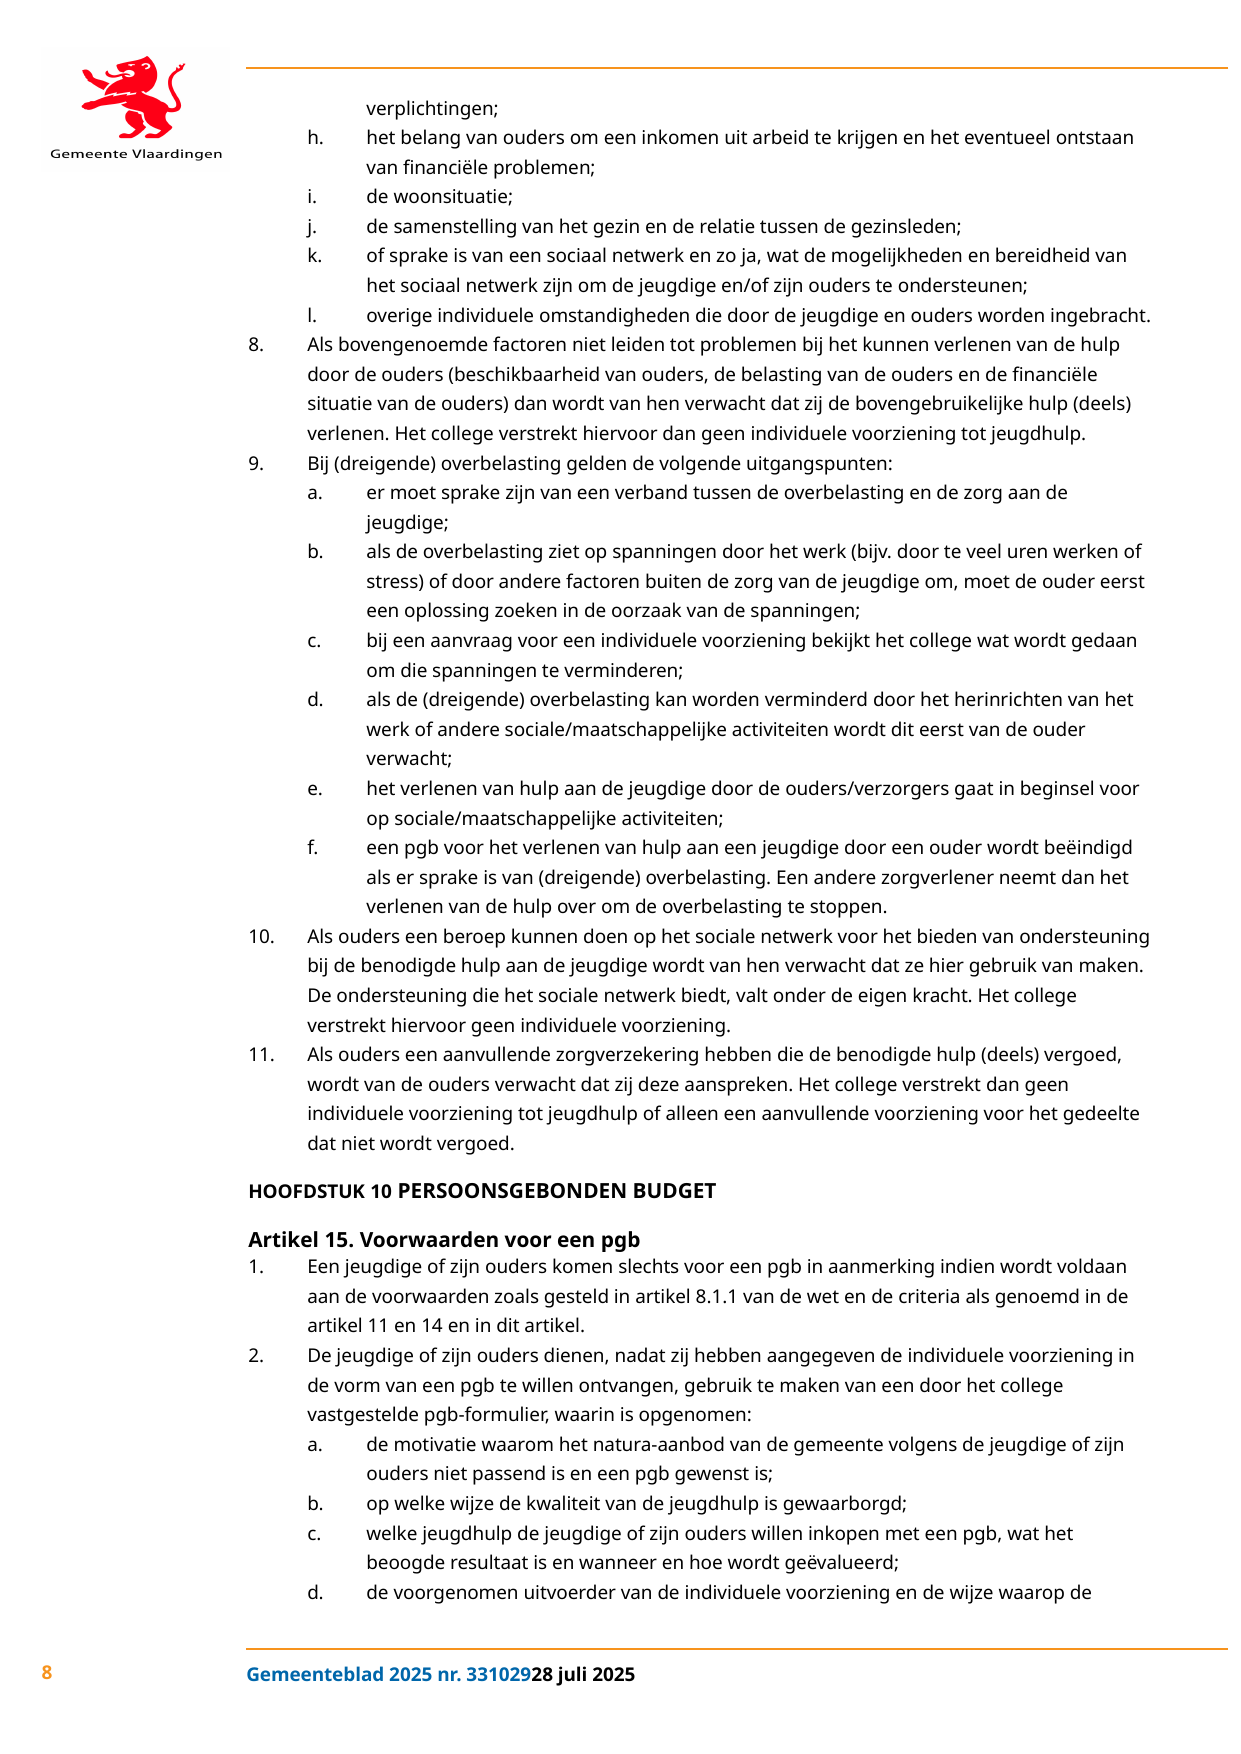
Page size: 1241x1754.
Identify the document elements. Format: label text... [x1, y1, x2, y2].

list Als ouders een aanvullende zorgverzekering hebben die de benodigde hulp (deels) vergoed, wordt van de ouders verwacht dat zij deze aanspreken. Het college verstrekt dan geen individuele voorziening tot jeugdhulp of alleen een aanvullende voorziening voor het gedeelte dat niet wordt vergoed. [248, 1041, 1152, 1156]
list bij een aanvraag voor een individuele voorziening bekijkt het college wat wordt gedaan om die spanningen te verminderen; [307, 627, 1152, 683]
list Bij (dreigende) overbelasting gelden de volgende uitgangspunten: [248, 450, 1152, 476]
list als de overbelasting ziet op spanningen door het werk (bijv. door te veel uren werken of stress) of door andere factoren buiten de zorg van de jeugdige om, moet de ouder eerst een oplossing zoeken in de oorzaak van de spanningen; [307, 538, 1152, 623]
list welke jeugdhulp de jeugdige of zijn ouders willen inkopen met een pgb, wat het beoogde resultaat is en wanneer en hoe wordt geëvalueerd; [307, 1520, 1152, 1575]
list verplichtingen; [307, 95, 1152, 121]
text HOOFDSTUK 10 PERSOONSGEBONDEN BUDGET [248, 1176, 1152, 1204]
list of sprake is van een sociaal netwerk en zo ja, wat de mogelijkheden en bereidheid van het sociaal netwerk zijn om de jeugdige en/of zijn ouders te ondersteunen; [307, 243, 1152, 298]
list Een jeugdige of zijn ouders komen slechts voor een pgb in aanmerking indien wordt voldaan aan de voorwaarden zoals gesteld in artikel 8.1.1 van de wet en de criteria als genoemd in de artikel 11 en 14 en in dit artikel. [248, 1253, 1152, 1338]
list het verlenen van hulp aan de jeugdige door de ouders/verzorgers gaat in beginsel voor op sociale/maatschappelijke activiteiten; [307, 775, 1152, 831]
list een pgb voor het verlenen van hulp aan een jeugdige door een ouder wordt beëindigd als er sprake is van (dreigende) overbelasting. Een andere zorgverlener neemt dan het verlenen van de hulp over om de overbelasting te stoppen. [307, 834, 1152, 919]
list als de (dreigende) overbelasting kan worden verminderd door het herinrichten van het werk of andere sociale/maatschappelijke activiteiten wordt dit eerst van de ouder verwacht; [307, 686, 1152, 771]
list de samenstelling van het gezin en de relatie tussen de gezinsleden; [307, 213, 1152, 239]
list de motivatie waarom het natura-aanbod van de gemeente volgens de jeugdige of zijn ouders niet passend is en een pgb gewenst is; [307, 1431, 1152, 1486]
text Artikel 15. Voorwaarden voor een pgb [248, 1225, 1152, 1253]
picture [41, 47, 231, 172]
list overige individuele omstandigheden die door de jeugdige en ouders worden ingebracht. [307, 302, 1152, 328]
list Als ouders een beroep kunnen doen op het sociale netwerk voor het bieden van ondersteuning bij de benodigde hulp aan de jeugdige wordt van hen verwacht dat ze hier gebruik van maken. De ondersteuning die het sociale netwerk biedt, valt onder de eigen kracht. Het college verstrekt hiervoor geen individuele voorziening. [248, 923, 1152, 1038]
list De jeugdige of zijn ouders dienen, nadat zij hebben aangegeven de individuele voorziening in de vorm van een pgb te willen ontvangen, gebruik te maken van een door het college vastgestelde pgb-formulier, waarin is opgenomen: [248, 1342, 1152, 1427]
list de woonsituatie; [307, 183, 1152, 209]
list Als bovengenoemde factoren niet leiden tot problemen bij het kunnen verlenen van de hulp door de ouders (beschikbaarheid van ouders, de belasting van de ouders en de financiële situatie van de ouders) dan wordt van hen verwacht dat zij de bovengebruikelijke hulp (deels) verlenen. Het college verstrekt hiervoor dan geen individuele voorziening tot jeugdhulp. [248, 331, 1152, 446]
list het belang van ouders om een inkomen uit arbeid te krijgen en het eventueel ontstaan van financiële problemen; [307, 124, 1152, 180]
list de voorgenomen uitvoerder van de individuele voorziening en de wijze waarop de [307, 1579, 1152, 1605]
list er moet sprake zijn van een verband tussen de overbelasting en de zorg aan de jeugdige; [307, 479, 1152, 535]
list op welke wijze de kwaliteit van de jeugdhulp is gewaarborgd; [307, 1490, 1152, 1516]
